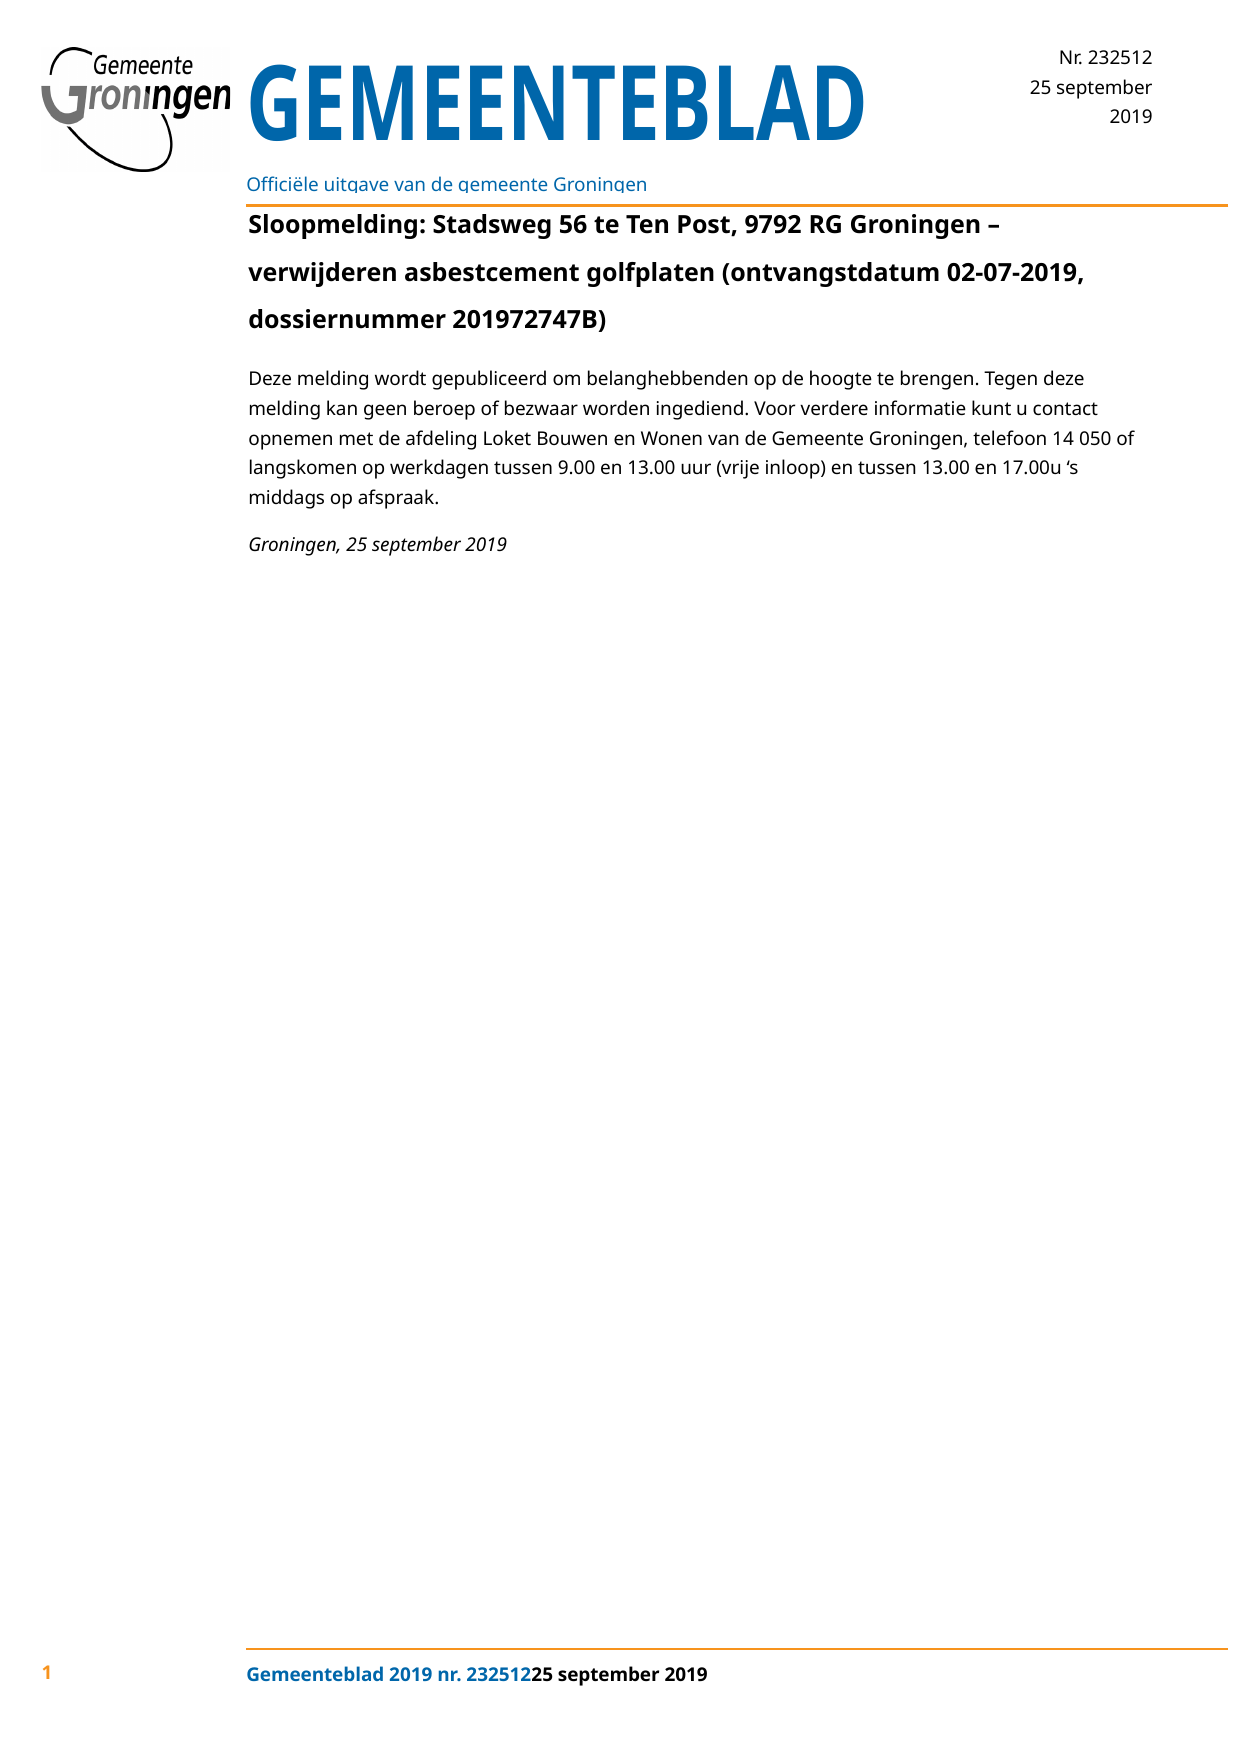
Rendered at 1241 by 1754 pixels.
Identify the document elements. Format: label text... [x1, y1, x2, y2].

text Sloopmelding: Stadsweg 56 te Ten Post, 9792 RG Groningen – verwijderen asbestcement golfplaten (ontvangstdatum 02-07-2019, dossiernummer 201972747B) [248, 207, 1152, 336]
text Deze melding wordt gepubliceerd om belanghebbenden op de hoogte te brengen. Tegen deze melding kan geen beroep of bezwaar worden ingediend. Voor verdere informatie kunt u contact opnemen met de afdeling Loket Bouwen en Wonen van de Gemeente Groningen, telefoon 14 050 of langskomen op werkdagen tussen 9.00 en 13.00 uur (vrije inloop) en tussen 13.00 en 17.00u ‘s middags op afspraak. [248, 366, 1152, 509]
picture [41, 47, 231, 172]
text Groningen, 25 september 2019 [248, 532, 1152, 557]
